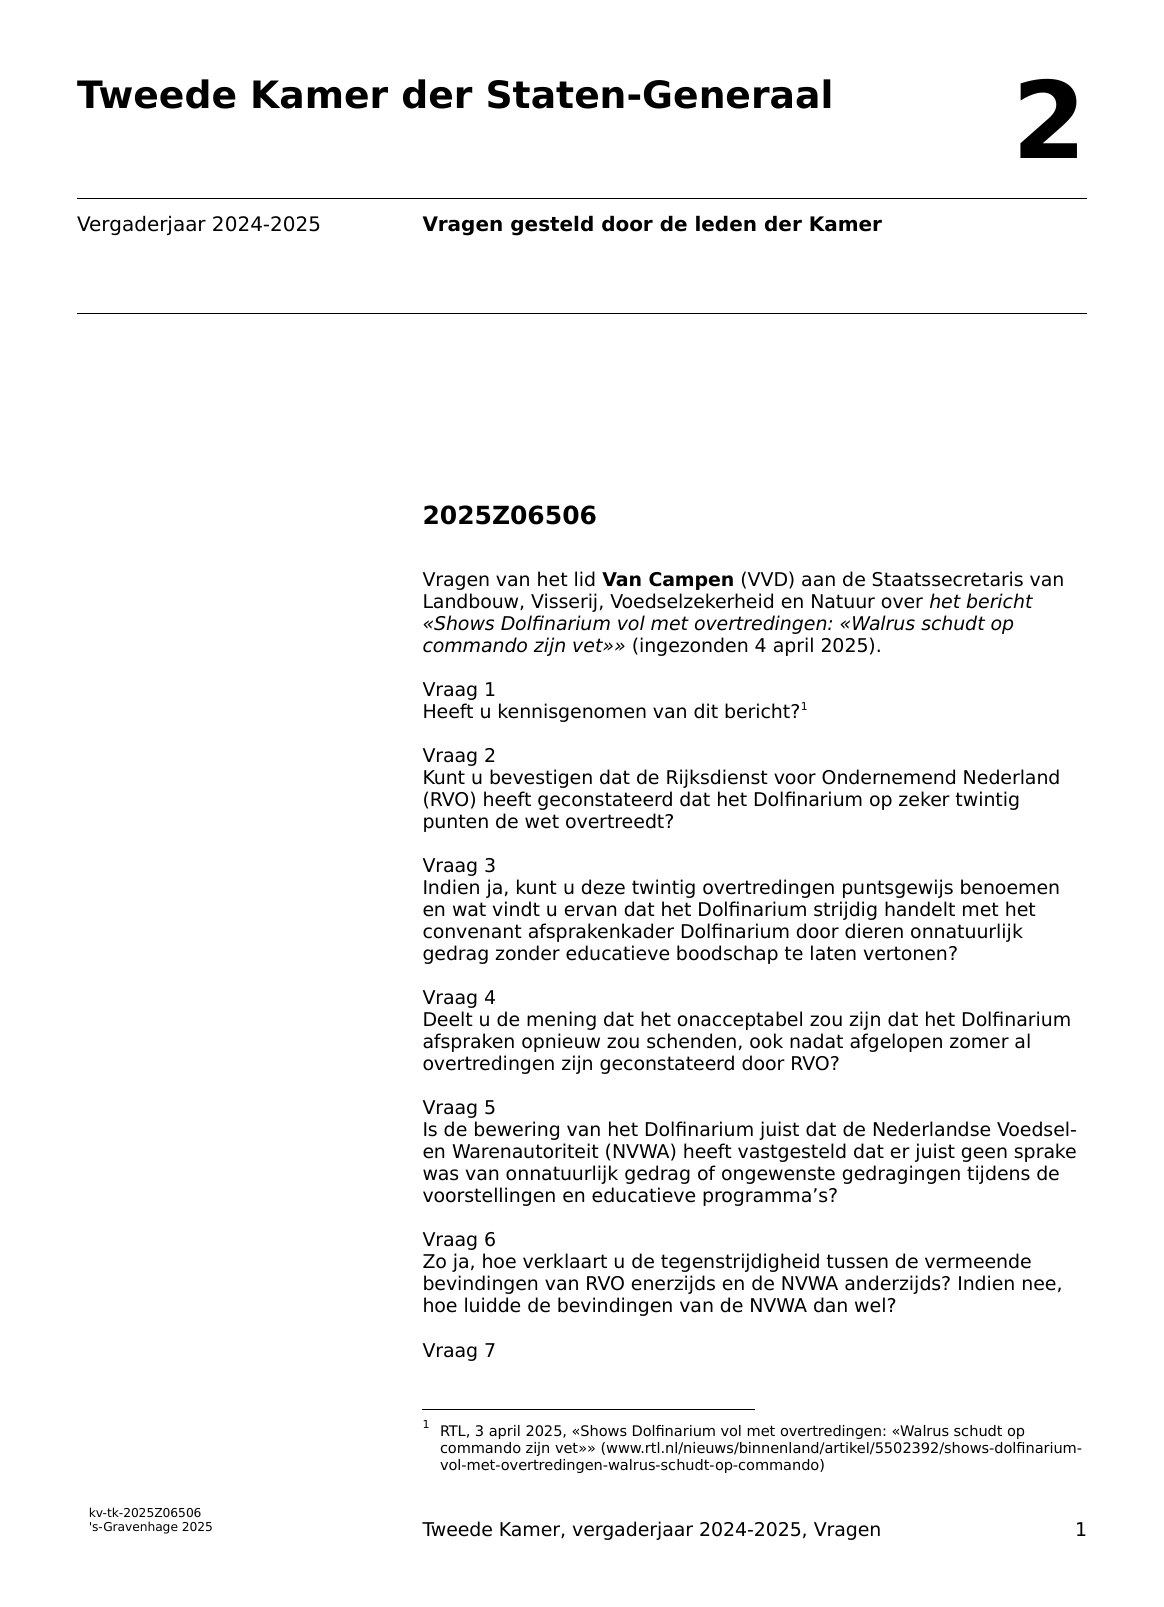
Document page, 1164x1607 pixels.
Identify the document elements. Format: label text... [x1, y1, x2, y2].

text Vraag 5 [422, 1097, 1087, 1119]
text kv-tk-2025Z06506 [88, 1506, 323, 1520]
table_cell Vergaderjaar 2024-2025 [77, 199, 422, 313]
text Vragen van het lid Van Campen (VVD) aan de Staatssecretaris van Landbouw, Visserij, Voedselzekerheid en Natuur over het bericht «Shows Dolfinarium vol met overtredingen: «Walrus schudt op commando zijn vet»» (ingezonden 4 april 2025). [422, 569, 1087, 657]
text Is de bewering van het Dolfinarium juist dat de Nederlandse Voedsel- en Warenautoriteit (NVWA) heeft vastgesteld dat er juist geen sprake was van onnatuurlijk gedrag of ongewenste gedragingen tijdens de voorstellingen en educatieve programma’s? [422, 1119, 1087, 1207]
text Vraag 6 [422, 1229, 1087, 1251]
table_header 2 [886, 59, 1087, 198]
text Deelt u de mening dat het onacceptabel zou zijn dat het Dolfinarium afspraken opnieuw zou schenden, ook nadat afgelopen zomer al overtredingen zijn geconstateerd door RVO? [422, 1009, 1087, 1075]
table_header Tweede Kamer der Staten-Generaal [77, 59, 886, 198]
text Indien ja, kunt u deze twintig overtredingen puntsgewijs benoemen en wat vindt u ervan dat het Dolfinarium strijdig handelt met het convenant afsprakenkader Dolfinarium door dieren onnatuurlijk gedrag zonder educatieve boodschap te laten vertonen? [422, 877, 1087, 965]
text Vraag 2 [422, 745, 1087, 767]
table_cell Vragen gesteld door de leden der Kamer [422, 199, 1087, 313]
text Vraag 3 [422, 855, 1087, 877]
text Vraag 7 [422, 1339, 1087, 1361]
text Vraag 1 [422, 679, 1087, 701]
text RTL, 3 april 2025, «Shows Dolfinarium vol met overtredingen: «Walrus schudt op commando zijn vet»» (www.rtl.nl/nieuws/binnenland/artikel/5502392/shows-dolfinarium-vol-met-overtredingen-walrus-schudt-op-commando) [422, 1418, 1087, 1474]
text Kunt u bevestigen dat de Rijksdienst voor Ondernemend Nederland (RVO) heeft geconstateerd dat het Dolfinarium op zeker twintig punten de wet overtreedt? [422, 767, 1087, 833]
text Vraag 4 [422, 987, 1087, 1009]
text Zo ja, hoe verklaart u de tegenstrijdigheid tussen de vermeende bevindingen van RVO enerzijds en de NVWA anderzijds? Indien nee, hoe luidde de bevindingen van de NVWA dan wel? [422, 1251, 1087, 1317]
text 2025Z06506 [422, 501, 1087, 531]
text 's-Gravenhage 2025 [88, 1520, 323, 1534]
text Heeft u kennisgenomen van dit bericht? [422, 701, 1087, 723]
